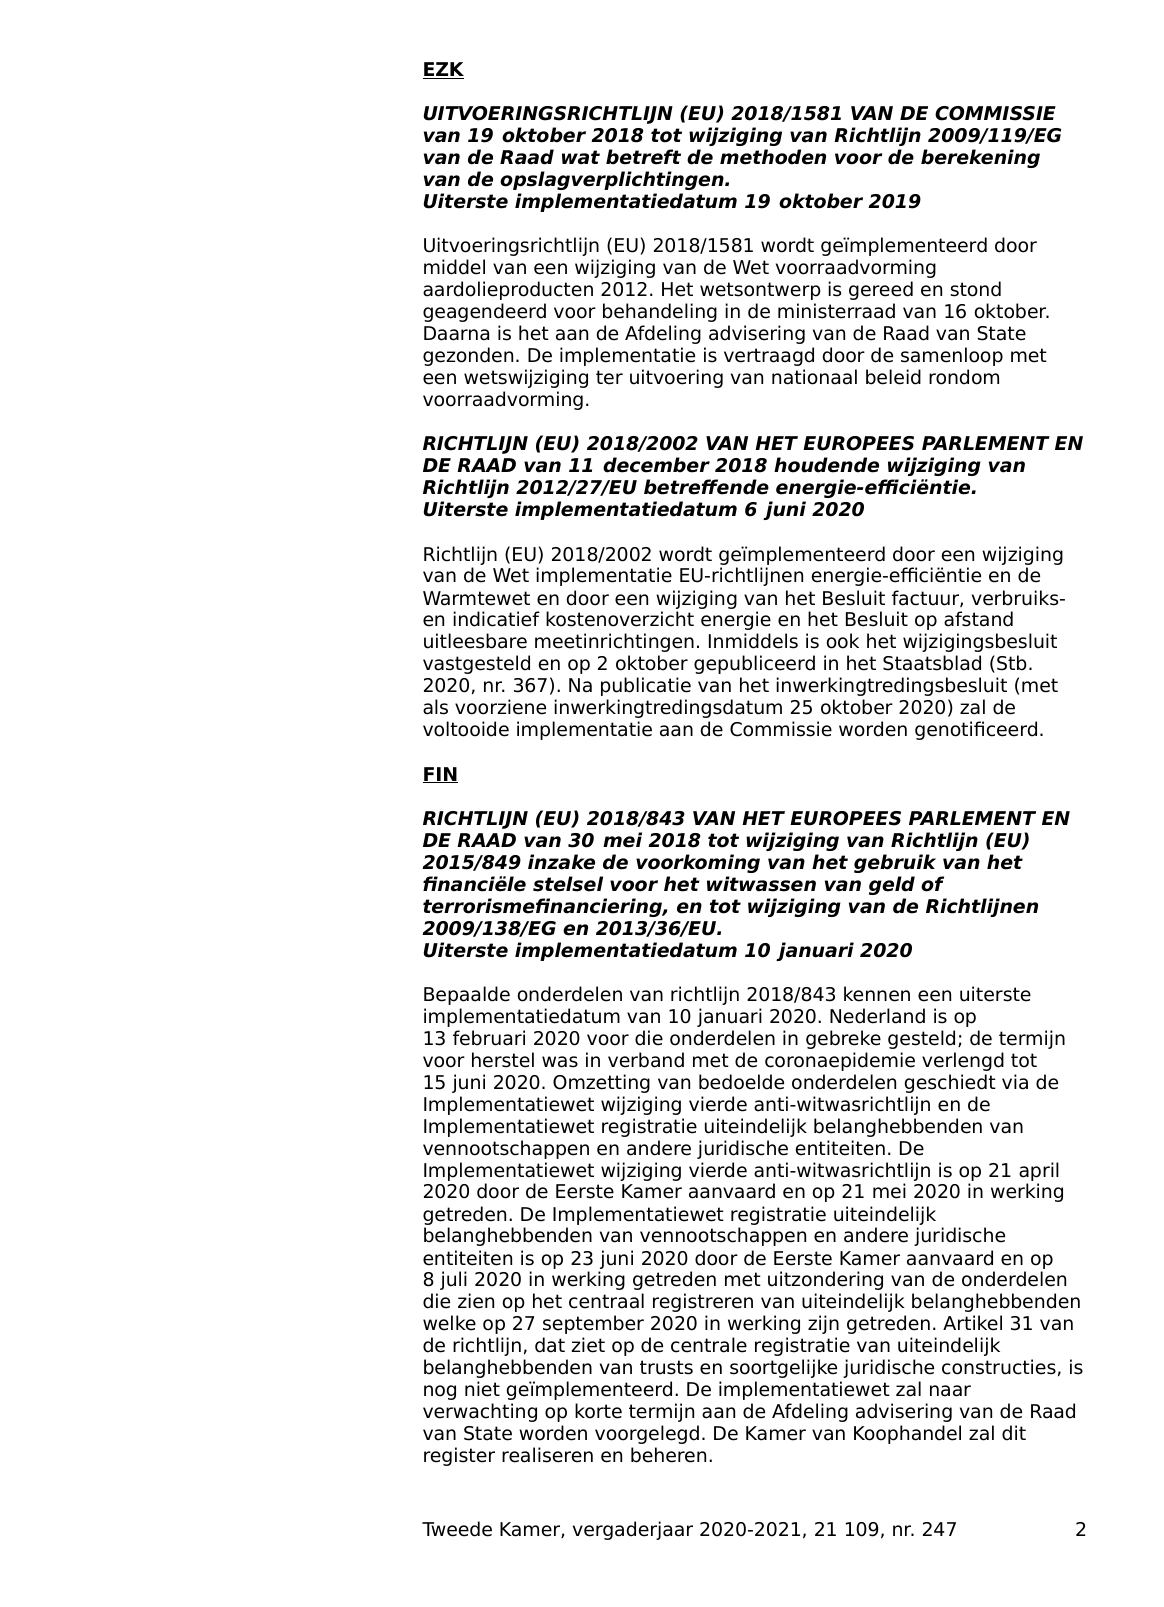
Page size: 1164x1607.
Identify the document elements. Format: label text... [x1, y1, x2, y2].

text RICHTLIJN (EU) 2018/843 VAN HET EUROPEES PARLEMENT EN DE RAAD van 30 mei 2018 tot wijziging van Richtlijn (EU) 2015/849 inzake de voorkoming van het gebruik van het financiële stelsel voor het witwassen van geld of terrorismefinanciering, en tot wijziging van de Richtlijnen 2009/138/EG en 2013/36/EU. [422, 808, 1087, 939]
text Uiterste implementatiedatum 6 juni 2020 [422, 499, 1087, 521]
text Bepaalde onderdelen van richtlijn 2018/843 kennen een uiterste implementatiedatum van 10 januari 2020. Nederland is op 13 februari 2020 voor die onderdelen in gebreke gesteld; de termijn voor herstel was in verband met de coronaepidemie verlengd tot 15 juni 2020. Omzetting van bedoelde onderdelen geschiedt via de Implementatiewet wijziging vierde anti-witwasrichtlijn en de Implementatiewet registratie uiteindelijk belanghebbenden van vennootschappen en andere juridische entiteiten. De Implementatiewet wijziging vierde anti-witwasrichtlijn is op 21 april 2020 door de Eerste Kamer aanvaard en op 21 mei 2020 in werking getreden. De Implementatiewet registratie uiteindelijk belanghebbenden van vennootschappen en andere juridische entiteiten is op 23 juni 2020 door de Eerste Kamer aanvaard en op 8 juli 2020 in werking getreden met uitzondering van de onderdelen die zien op het centraal registreren van uiteindelijk belanghebbenden welke op 27 september 2020 in werking zijn getreden. Artikel 31 van de richtlijn, dat ziet op de centrale registratie van uiteindelijk belanghebbenden van trusts en soortgelijke juridische constructies, is nog niet geïmplementeerd. De implementatiewet zal naar verwachting op korte termijn aan de Afdeling advisering van de Raad van State worden voorgelegd. De Kamer van Koophandel zal dit register realiseren en beheren. [422, 984, 1087, 1467]
subtitle EZK [422, 59, 1087, 81]
text Uiterste implementatiedatum 10 januari 2020 [422, 939, 1087, 961]
subtitle FIN [422, 763, 1087, 785]
text UITVOERINGSRICHTLIJN (EU) 2018/1581 VAN DE COMMISSIE van 19 oktober 2018 tot wijziging van Richtlijn 2009/119/EG van de Raad wat betreft de methoden voor de berekening van de opslagverplichtingen. [422, 103, 1087, 191]
text Richtlijn (EU) 2018/2002 wordt geïmplementeerd door een wijziging van de Wet implementatie EU-richtlijnen energie-efficiëntie en de Warmtewet en door een wijziging van het Besluit factuur, verbruiks- en indicatief kostenoverzicht energie en het Besluit op afstand uitleesbare meetinrichtingen. Inmiddels is ook het wijzigingsbesluit vastgesteld en op 2 oktober gepubliceerd in het Staatsblad (Stb. 2020, nr. 367). Na publicatie van het inwerkingtredingsbesluit (met als voorziene inwerkingtredingsdatum 25 oktober 2020) zal de voltooide implementatie aan de Commissie worden genotificeerd. [422, 543, 1087, 741]
text Uiterste implementatiedatum 19 oktober 2019 [422, 191, 1087, 213]
text Uitvoeringsrichtlijn (EU) 2018/1581 wordt geïmplementeerd door middel van een wijziging van de Wet voorraadvorming aardolieproducten 2012. Het wetsontwerp is gereed en stond geagendeerd voor behandeling in de ministerraad van 16 oktober. Daarna is het aan de Afdeling advisering van de Raad van State gezonden. De implementatie is vertraagd door de samenloop met een wetswijziging ter uitvoering van nationaal beleid rondom voorraadvorming. [422, 235, 1087, 411]
text RICHTLIJN (EU) 2018/2002 VAN HET EUROPEES PARLEMENT EN DE RAAD van 11 december 2018 houdende wijziging van Richtlijn 2012/27/EU betreffende energie-efficiëntie. [422, 433, 1087, 499]
